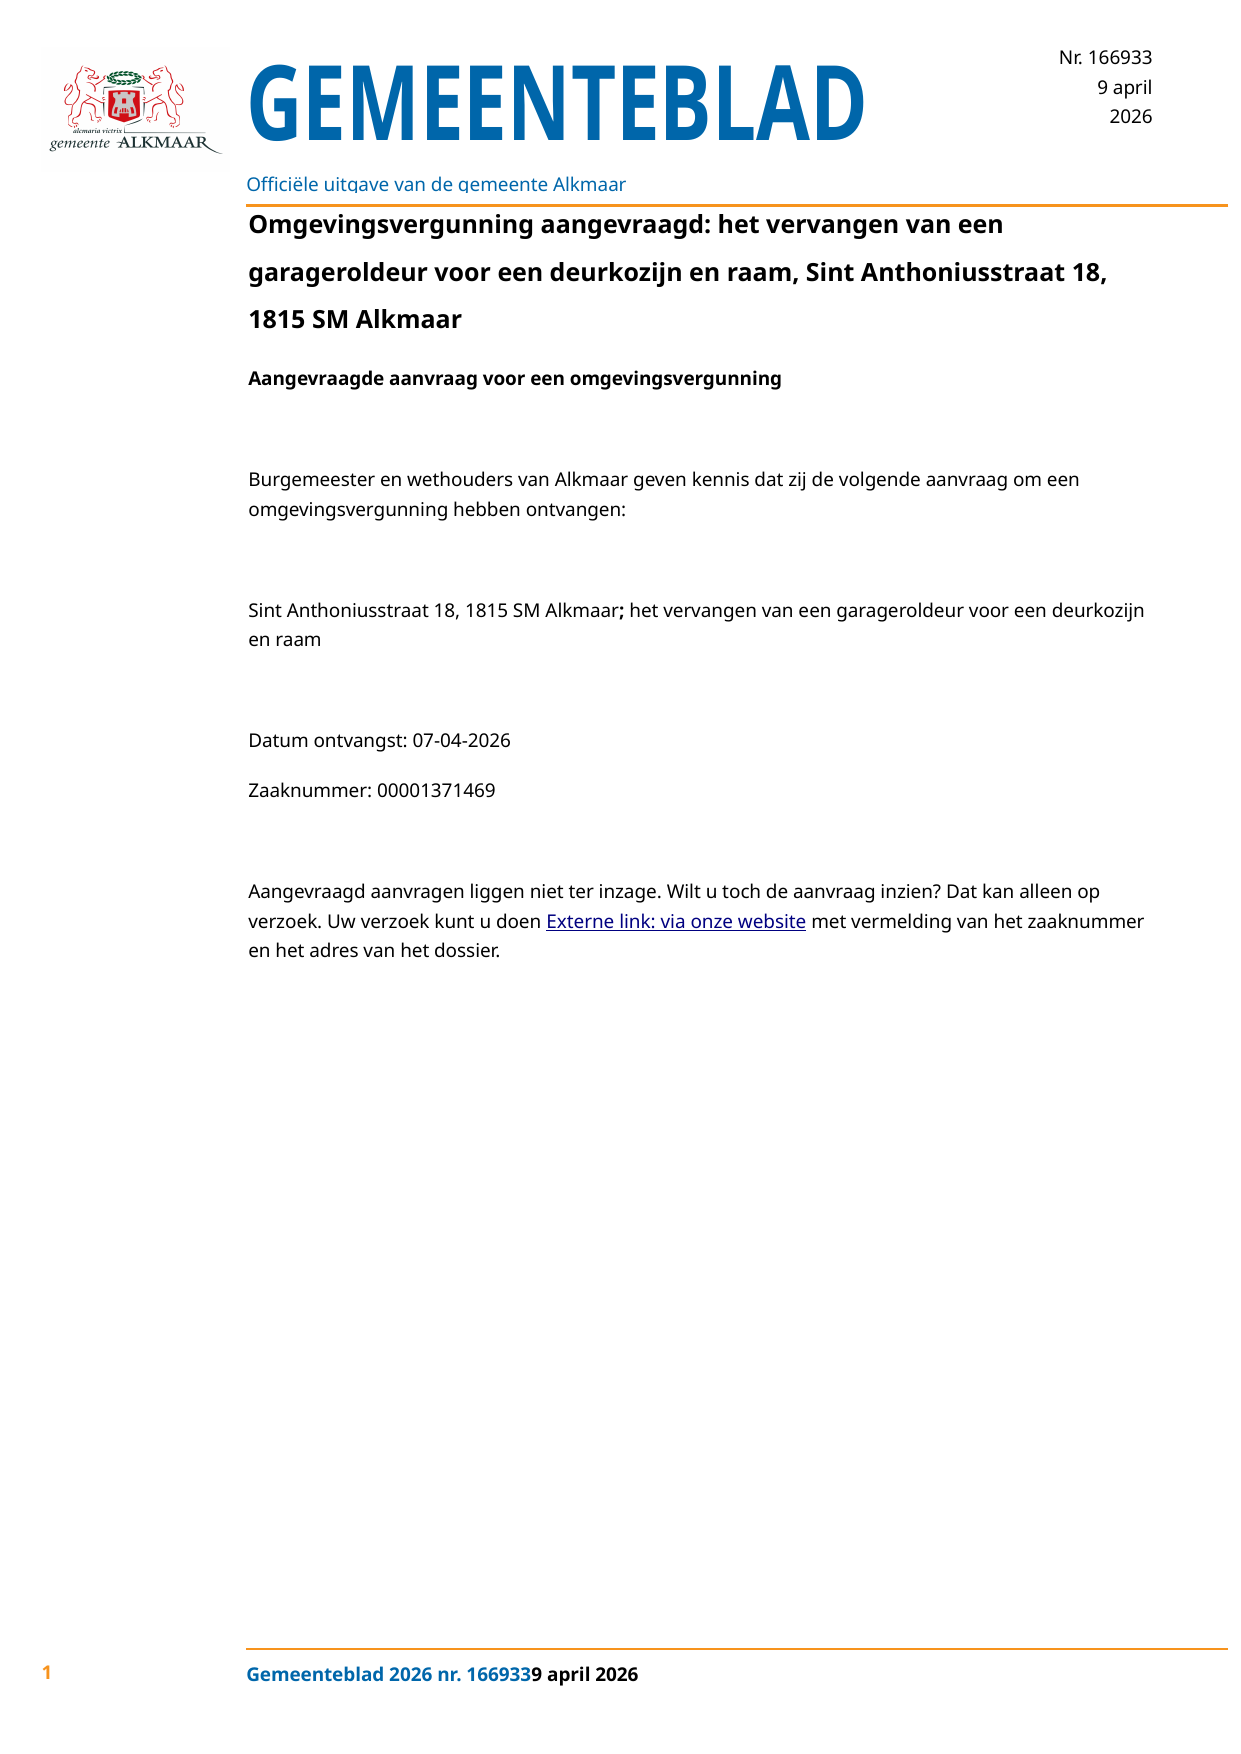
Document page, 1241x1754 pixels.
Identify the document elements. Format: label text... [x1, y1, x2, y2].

text Aangevraagd aanvragen liggen niet ter inzage. Wilt u toch de aanvraag inzien? Dat kan alleen op verzoek. Uw verzoek kunt u doen Externe link: via onze website met vermelding van het zaaknummer en het adres van het dossier. [248, 878, 1152, 963]
text Zaaknummer: 00001371469 [248, 778, 1152, 803]
text Datum ontvangst: 07-04-2026 [248, 727, 1152, 753]
text Sint Anthoniusstraat 18, 1815 SM Alkmaar; het vervangen van een garageroldeur voor een deurkozijn en raam [248, 597, 1152, 652]
picture [41, 47, 231, 172]
text Burgemeester en wethouders van Alkmaar geven kennis dat zij de volgende aanvraag om een omgevingsvergunning hebben ontvangen: [248, 466, 1152, 522]
text Aangevraagde aanvraag voor een omgevingsvergunning [248, 366, 1152, 391]
text Omgevingsvergunning aangevraagd: het vervangen van een garageroldeur voor een deurkozijn en raam, Sint Anthoniusstraat 18, 1815 SM Alkmaar [248, 207, 1152, 336]
